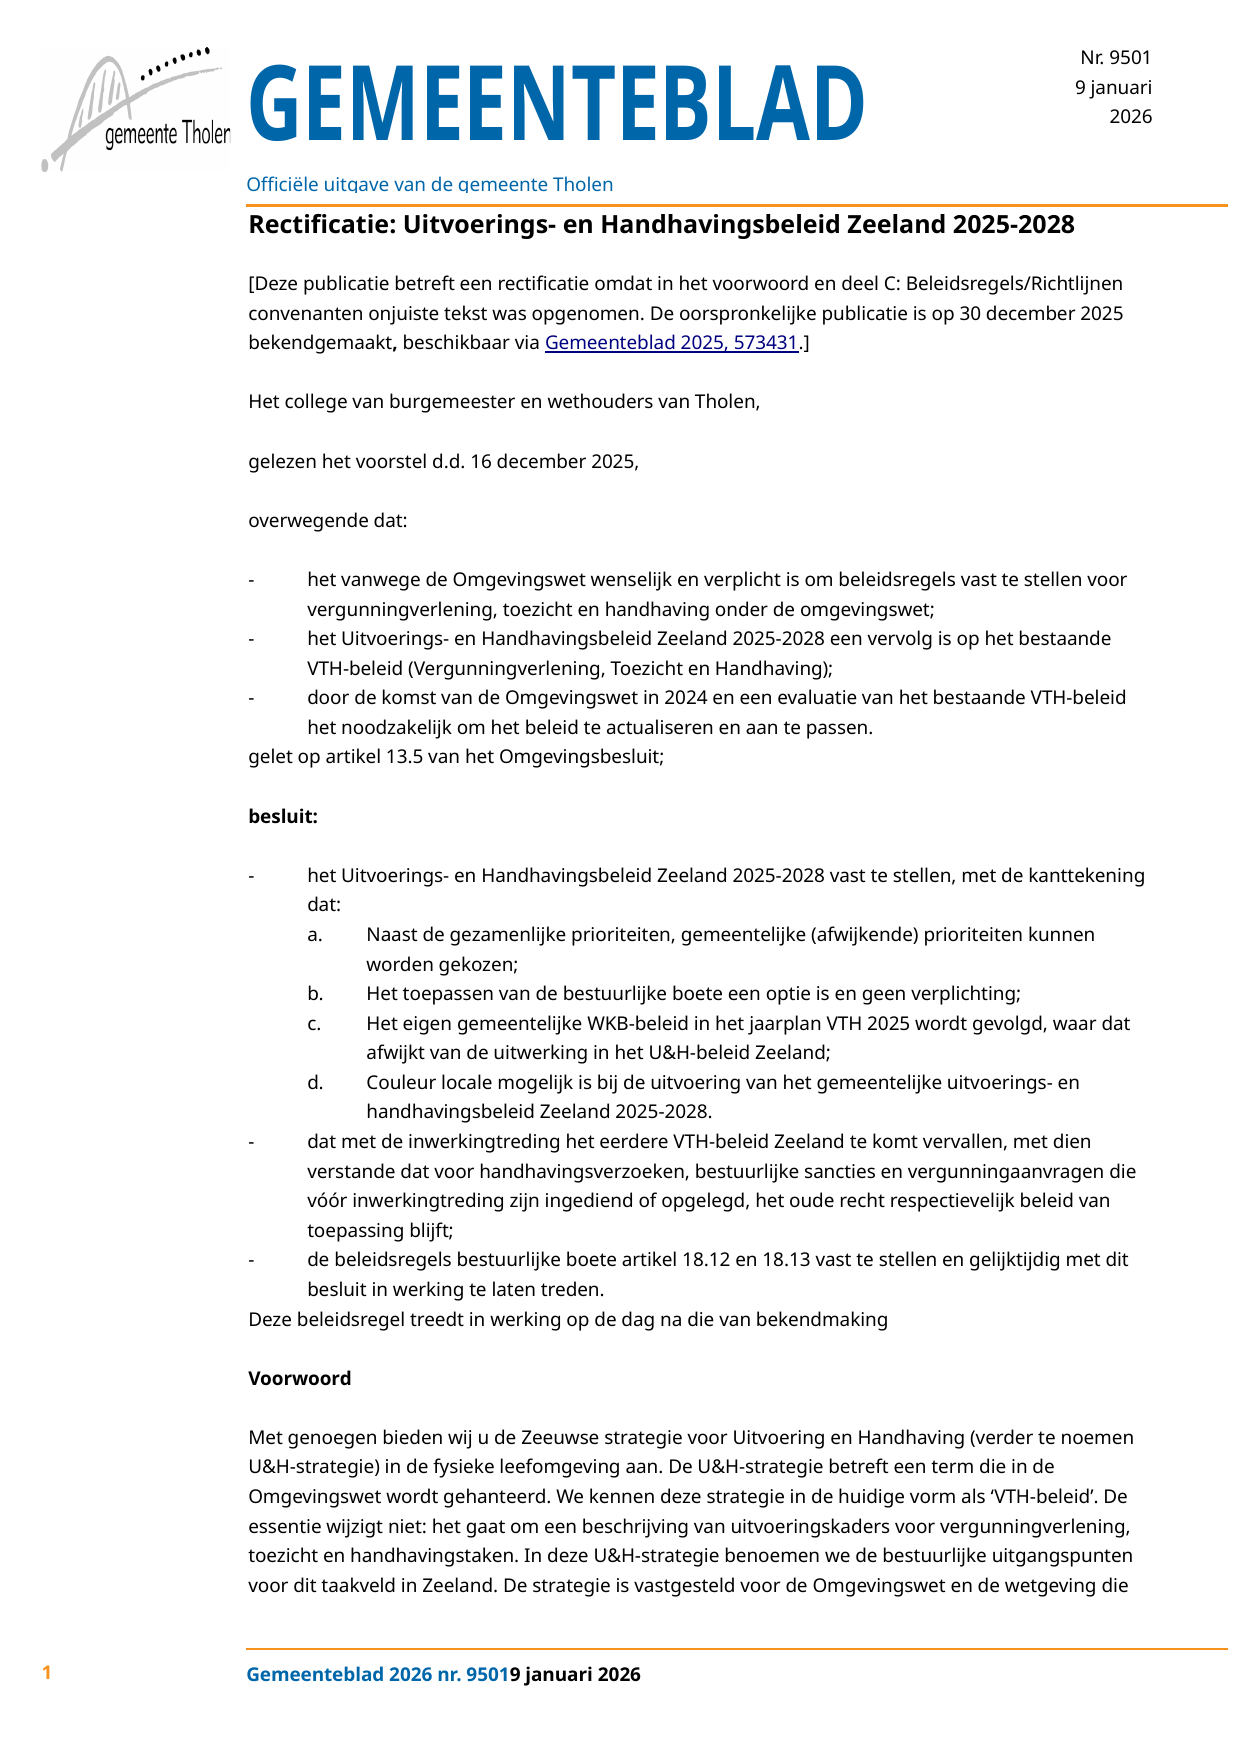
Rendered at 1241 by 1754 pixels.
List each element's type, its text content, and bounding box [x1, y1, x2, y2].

text [Deze publicatie betreft een rectificatie omdat in het voorwoord en deel C: Beleidsregels/Richtlijnen convenanten onjuiste tekst was opgenomen. De oorspronkelijke publicatie is op 30 december 2025 bekendgemaakt, beschikbaar via Gemeenteblad 2025, 573431.] [248, 270, 1152, 355]
list het vanwege de Omgevingswet wenselijk en verplicht is om beleidsregels vast te stellen voor vergunningverlening, toezicht en handhaving onder de omgevingswet; [248, 566, 1152, 621]
list het Uitvoerings- en Handhavingsbeleid Zeeland 2025-2028 een vervolg is op het bestaande VTH-beleid (Vergunningverlening, Toezicht en Handhaving); [248, 625, 1152, 681]
text Deze beleidsregel treedt in werking op de dag na die van bekendmaking [248, 1306, 1152, 1331]
list Couleur locale mogelijk is bij de uitvoering van het gemeentelijke uitvoerings- en handhavingsbeleid Zeeland 2025-2028. [307, 1069, 1152, 1124]
text gelezen het voorstel d.d. 16 december 2025, [248, 448, 1152, 473]
list het Uitvoerings- en Handhavingsbeleid Zeeland 2025-2028 vast te stellen, met de kanttekening dat: [248, 862, 1152, 917]
text Rectificatie: Uitvoerings- en Handhavingsbeleid Zeeland 2025-2028 [248, 207, 1152, 241]
list dat met de inwerkingtreding het eerdere VTH-beleid Zeeland te komt vervallen, met dien verstande dat voor handhavingsverzoeken, bestuurlijke sancties en vergunningaanvragen die vóór inwerkingtreding zijn ingediend of opgelegd, het oude recht respectievelijk beleid van toepassing blijft; [248, 1128, 1152, 1243]
text Met genoegen bieden wij u de Zeeuwse strategie voor Uitvoering en Handhaving (verder te noemen U&H-strategie) in de fysieke leefomgeving aan. De U&H-strategie betreft een term die in de Omgevingswet wordt gehanteerd. We kennen deze strategie in de huidige vorm als ‘VTH-beleid’. De essentie wijzigt niet: het gaat om een beschrijving van uitvoeringskaders voor vergunningverlening, toezicht en handhavingstaken. In deze U&H-strategie benoemen we de bestuurlijke uitgangspunten voor dit taakveld in Zeeland. De strategie is vastgesteld voor de Omgevingswet en de wetgeving die [248, 1424, 1152, 1598]
picture [41, 47, 231, 172]
list Het eigen gemeentelijke WKB-beleid in het jaarplan VTH 2025 wordt gevolgd, waar dat afwijkt van de uitwerking in het U&H-beleid Zeeland; [307, 1010, 1152, 1065]
text gelet op artikel 13.5 van het Omgevingsbesluit; [248, 744, 1152, 769]
list Het toepassen van de bestuurlijke boete een optie is en geen verplichting; [307, 980, 1152, 1006]
list de beleidsregels bestuurlijke boete artikel 18.12 en 18.13 vast te stellen en gelijktijdig met dit besluit in werking te laten treden. [248, 1247, 1152, 1302]
text Voorwoord [248, 1365, 1152, 1391]
text overwegende dat: [248, 507, 1152, 533]
list Naast de gezamenlijke prioriteiten, gemeentelijke (afwijkende) prioriteiten kunnen worden gekozen; [307, 921, 1152, 976]
text Het college van burgemeester en wethouders van Tholen, [248, 389, 1152, 414]
list door de komst van de Omgevingswet in 2024 en een evaluatie van het bestaande VTH-beleid het noodzakelijk om het beleid te actualiseren en aan te passen. [248, 684, 1152, 740]
text besluit: [248, 803, 1152, 828]
